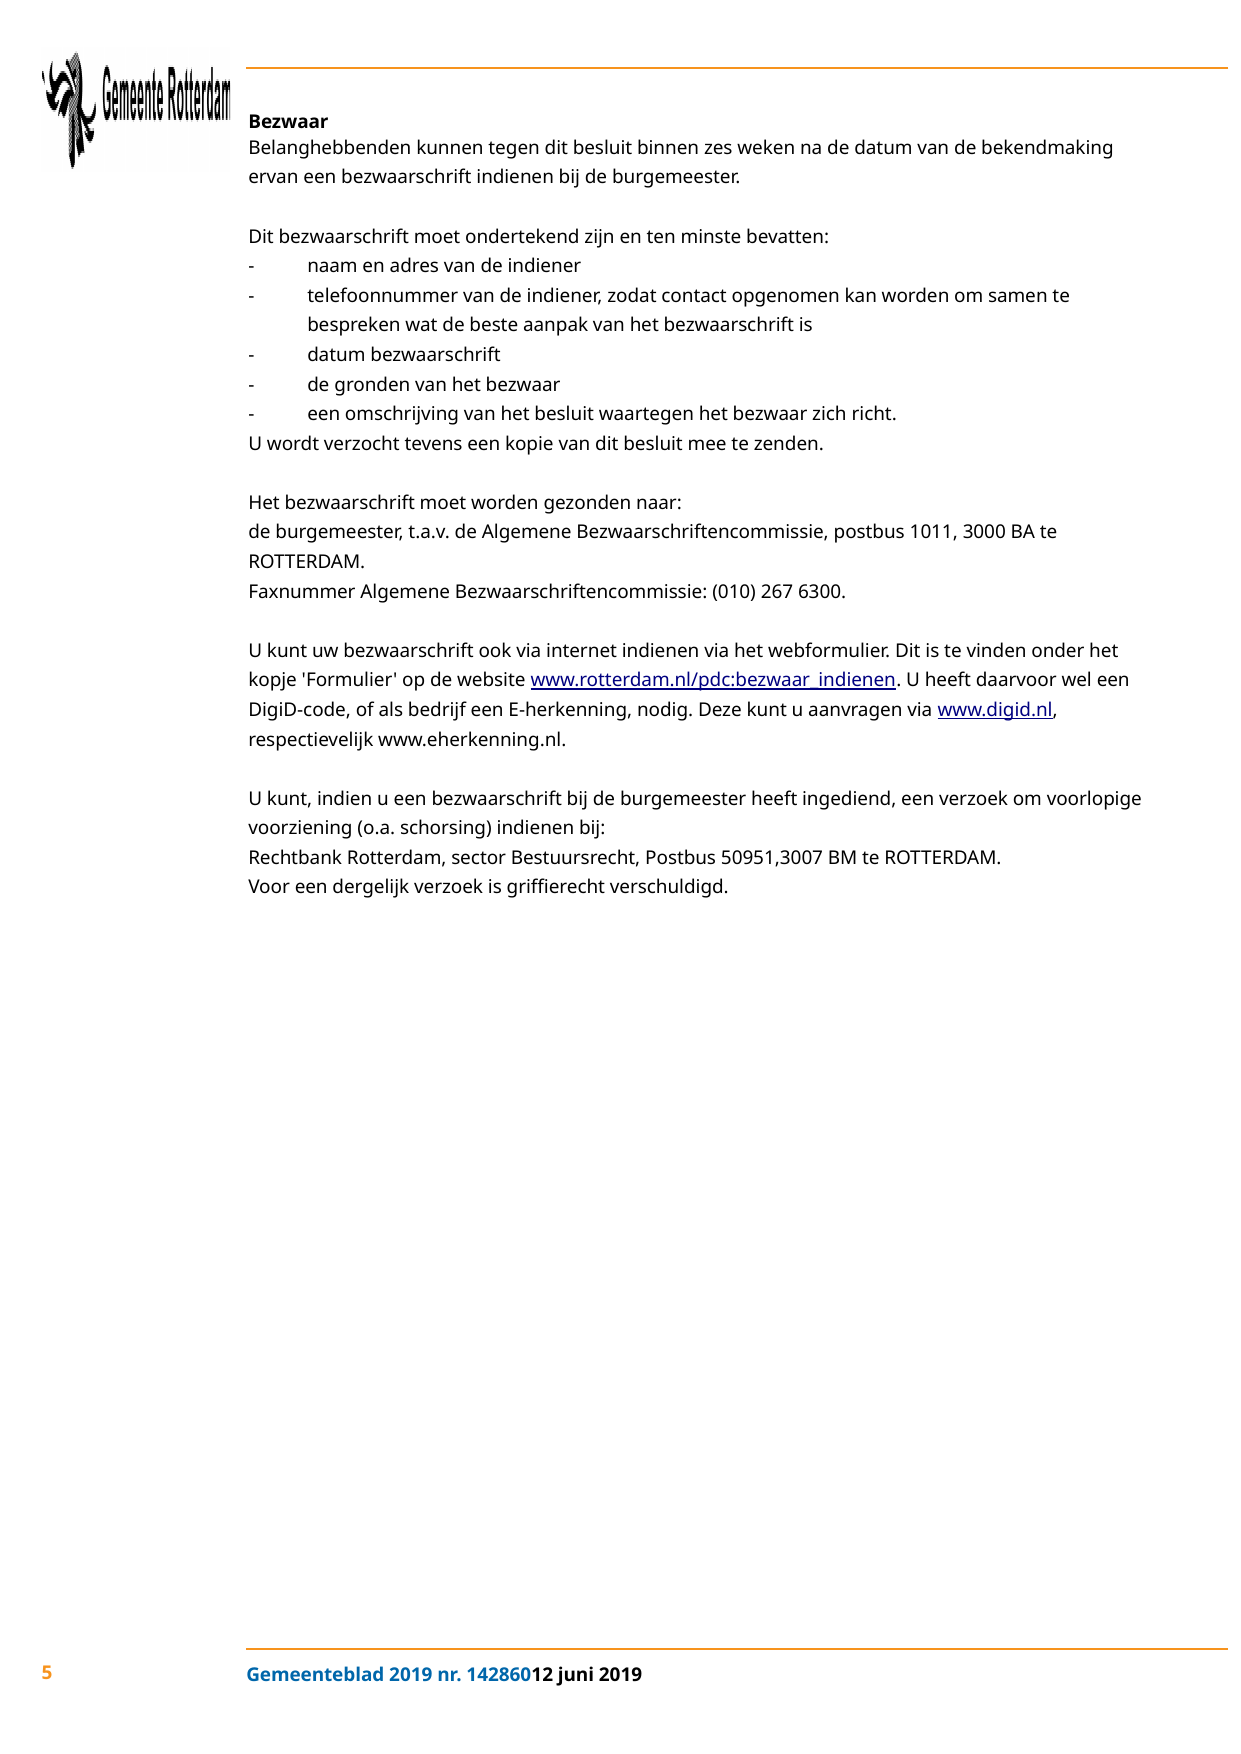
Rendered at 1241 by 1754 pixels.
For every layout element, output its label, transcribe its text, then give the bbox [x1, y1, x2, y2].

picture [41, 47, 231, 172]
list datum bezwaarschrift [248, 341, 1152, 367]
text Voor een dergelijk verzoek is griffierecht verschuldigd. [248, 874, 1152, 899]
text U kunt uw bezwaarschrift ook via internet indienen via het webformulier. Dit is te vinden onder het kopje 'Formulier' op de website www.rotterdam.nl/pdc:bezwaar_indienen. U heeft daarvoor wel een DigiD-code, of als bedrijf een E-herkenning, nodig. Deze kunt u aanvragen via www.digid.nl, respectievelijk www.eherkenning.nl. [248, 637, 1152, 752]
text de burgemeester, t.a.v. de Algemene Bezwaarschriftencommissie, postbus 1011, 3000 BA te ROTTERDAM. [248, 519, 1152, 574]
text U kunt, indien u een bezwaarschrift bij de burgemeester heeft ingediend, een verzoek om voorlopige voorziening (o.a. schorsing) indienen bij: [248, 785, 1152, 840]
text Dit bezwaarschrift moet ondertekend zijn en ten minste bevatten: [248, 223, 1152, 249]
list een omschrijving van het besluit waartegen het bezwaar zich richt. [248, 400, 1152, 426]
list naam en adres van de indiener [248, 252, 1152, 278]
list telefoonnummer van de indiener, zodat contact opgenomen kan worden om samen te bespreken wat de beste aanpak van het bezwaarschrift is [248, 282, 1152, 337]
text Rechtbank Rotterdam, sector Bestuursrecht, Postbus 50951,3007 BM te ROTTERDAM. [248, 844, 1152, 870]
list de gronden van het bezwaar [248, 371, 1152, 397]
text Faxnummer Algemene Bezwaarschriftencommissie: (010) 267 6300. [248, 578, 1152, 604]
text Het bezwaarschrift moet worden gezonden naar: [248, 489, 1152, 515]
text Belanghebbenden kunnen tegen dit besluit binnen zes weken na de datum van de bekendmaking ervan een bezwaarschrift indienen bij de burgemeester. [248, 134, 1152, 189]
text U wordt verzocht tevens een kopie van dit besluit mee te zenden. [248, 430, 1152, 456]
text Bezwaar [248, 108, 1152, 134]
